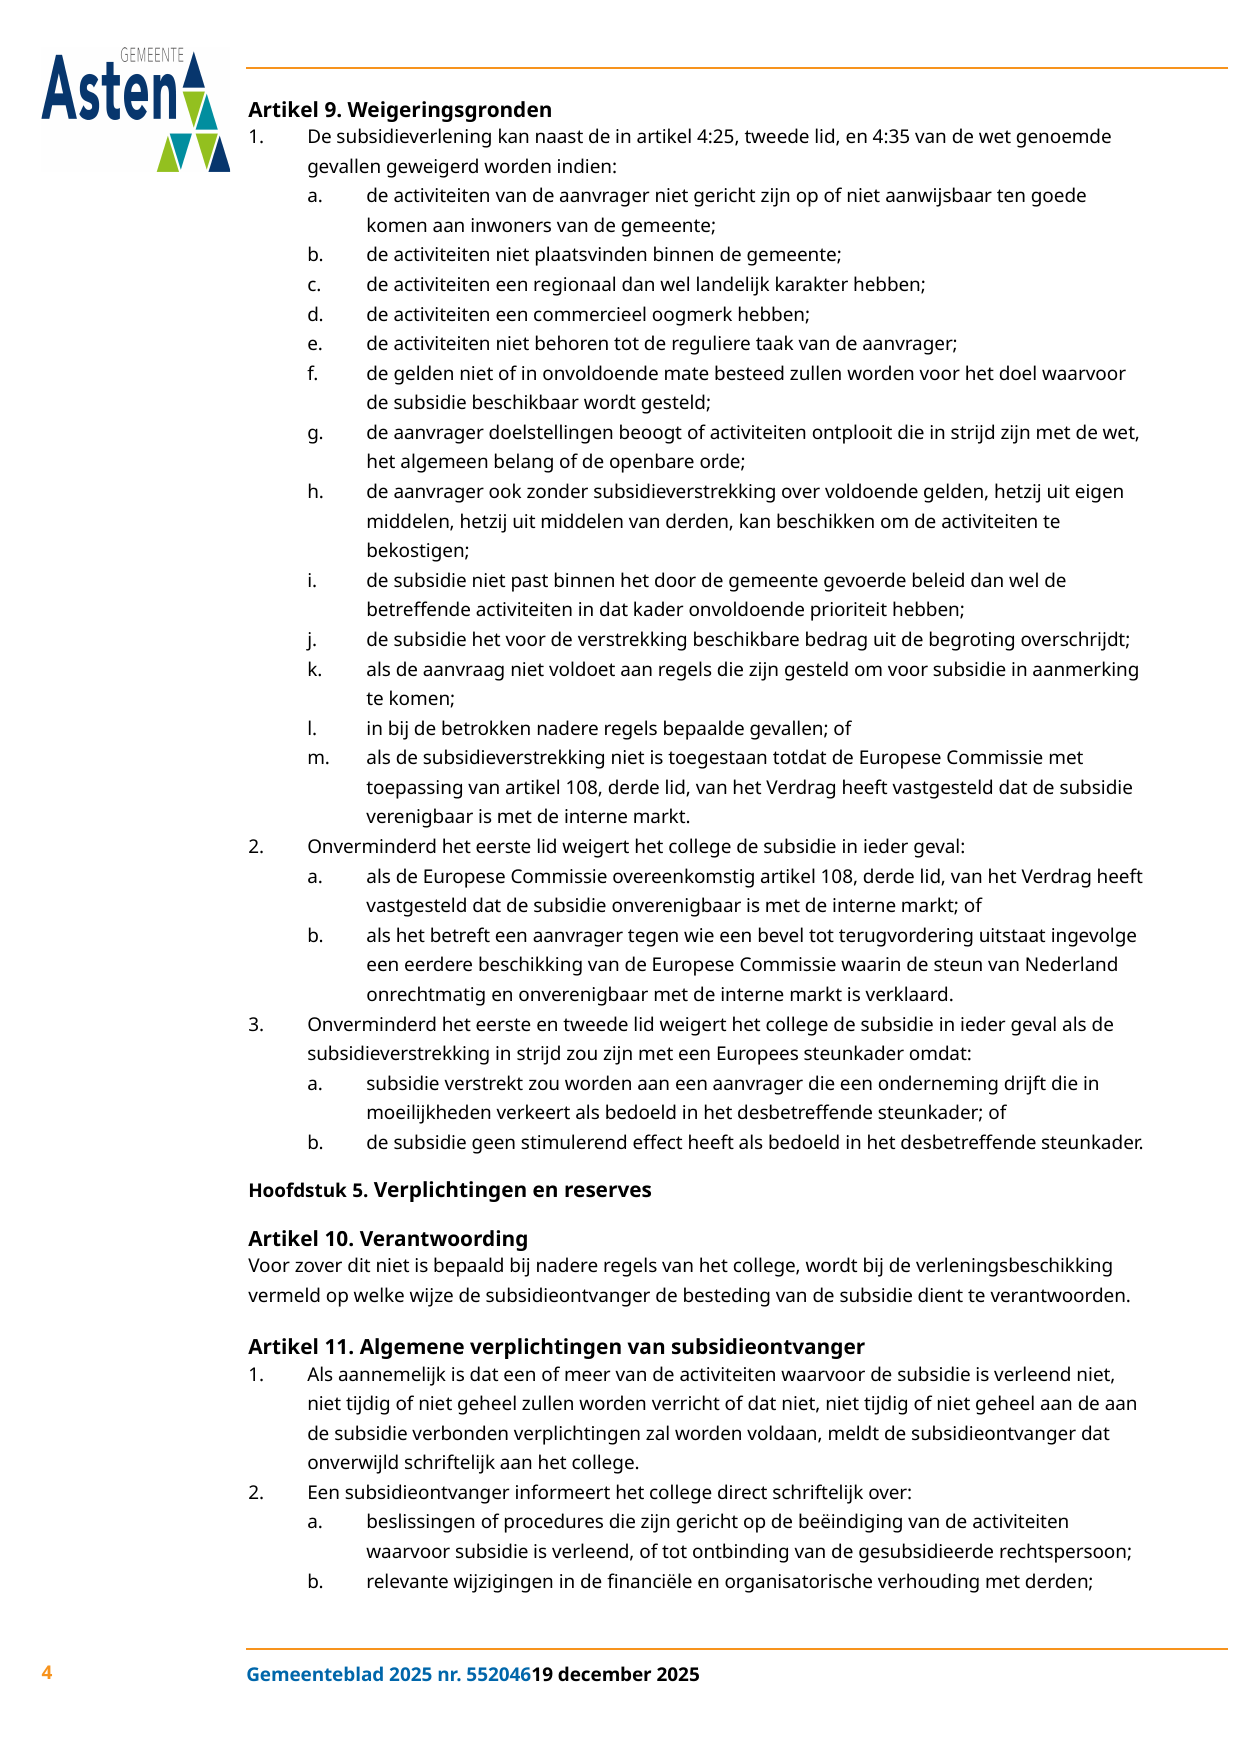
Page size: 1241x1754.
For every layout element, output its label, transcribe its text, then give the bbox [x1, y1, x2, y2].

list de subsidie het voor de verstrekking beschikbare bedrag uit de begroting overschrijdt; [307, 626, 1152, 652]
list Onverminderd het eerste en tweede lid weigert het college de subsidie in ieder geval als de subsidieverstrekking in strijd zou zijn met een Europees steunkader omdat: [248, 1011, 1152, 1066]
list de activiteiten niet behoren tot de reguliere taak van de aanvrager; [307, 330, 1152, 356]
list de activiteiten van de aanvrager niet gericht zijn op of niet aanwijsbaar ten goede komen aan inwoners van de gemeente; [307, 182, 1152, 238]
text Artikel 9. Weigeringsgronden [248, 95, 1152, 123]
list de aanvrager ook zonder subsidieverstrekking over voldoende gelden, hetzij uit eigen middelen, hetzij uit middelen van derden, kan beschikken om de activiteiten te bekostigen; [307, 478, 1152, 563]
list de subsidie geen stimulerend effect heeft als bedoeld in het desbetreffende steunkader. [307, 1129, 1152, 1155]
list De subsidieverlening kan naast de in artikel 4:25, tweede lid, en 4:35 van de wet genoemde gevallen geweigerd worden indien: [248, 123, 1152, 178]
list relevante wijzigingen in de financiële en organisatorische verhouding met derden; [307, 1568, 1152, 1594]
picture [41, 47, 231, 172]
list subsidie verstrekt zou worden aan een aanvrager die een onderneming drijft die in moeilijkheden verkeert als bedoeld in het desbetreffende steunkader; of [307, 1070, 1152, 1125]
list de subsidie niet past binnen het door de gemeente gevoerde beleid dan wel de betreffende activiteiten in dat kader onvoldoende prioriteit hebben; [307, 567, 1152, 622]
list beslissingen of procedures die zijn gericht op de beëindiging van de activiteiten waarvoor subsidie is verleend, of tot ontbinding van de gesubsidieerde rechtspersoon; [307, 1509, 1152, 1564]
text Voor zover dit niet is bepaald bij nadere regels van het college, wordt bij de verleningsbeschikking vermeld op welke wijze de subsidieontvanger de besteding van de subsidie dient te verantwoorden. [248, 1252, 1152, 1308]
list als de Europese Commissie overeenkomstig artikel 108, derde lid, van het Verdrag heeft vastgesteld dat de subsidie onverenigbaar is met de interne markt; of [307, 863, 1152, 918]
text Artikel 11. Algemene verplichtingen van subsidieontvanger [248, 1332, 1152, 1361]
list de activiteiten niet plaatsvinden binnen de gemeente; [307, 242, 1152, 267]
list Als aannemelijk is dat een of meer van de activiteiten waarvoor de subsidie is verleend niet, niet tijdig of niet geheel zullen worden verricht of dat niet, niet tijdig of niet geheel aan de aan de subsidie verbonden verplichtingen zal worden voldaan, meldt de subsidieontvanger dat onverwijld schriftelijk aan het college. [248, 1361, 1152, 1475]
list als de subsidieverstrekking niet is toegestaan totdat de Europese Commissie met toepassing van artikel 108, derde lid, van het Verdrag heeft vastgesteld dat de subsidie verenigbaar is met de interne markt. [307, 744, 1152, 829]
text Hoofdstuk 5. Verplichtingen en reserves [248, 1175, 1152, 1203]
list Onverminderd het eerste lid weigert het college de subsidie in ieder geval: [248, 833, 1152, 859]
list de activiteiten een regionaal dan wel landelijk karakter hebben; [307, 271, 1152, 297]
list Een subsidieontvanger informeert het college direct schriftelijk over: [248, 1479, 1152, 1505]
list als de aanvraag niet voldoet aan regels die zijn gesteld om voor subsidie in aanmerking te komen; [307, 656, 1152, 711]
list de gelden niet of in onvoldoende mate besteed zullen worden voor het doel waarvoor de subsidie beschikbaar wordt gesteld; [307, 360, 1152, 415]
text Artikel 10. Verantwoording [248, 1224, 1152, 1252]
list de aanvrager doelstellingen beoogt of activiteiten ontplooit die in strijd zijn met de wet, het algemeen belang of de openbare orde; [307, 419, 1152, 474]
list de activiteiten een commercieel oogmerk hebben; [307, 301, 1152, 326]
list als het betreft een aanvrager tegen wie een bevel tot terugvordering uitstaat ingevolge een eerdere beschikking van de Europese Commissie waarin de steun van Nederland onrechtmatig en onverenigbaar met de interne markt is verklaard. [307, 922, 1152, 1007]
list in bij de betrokken nadere regels bepaalde gevallen; of [307, 715, 1152, 741]
